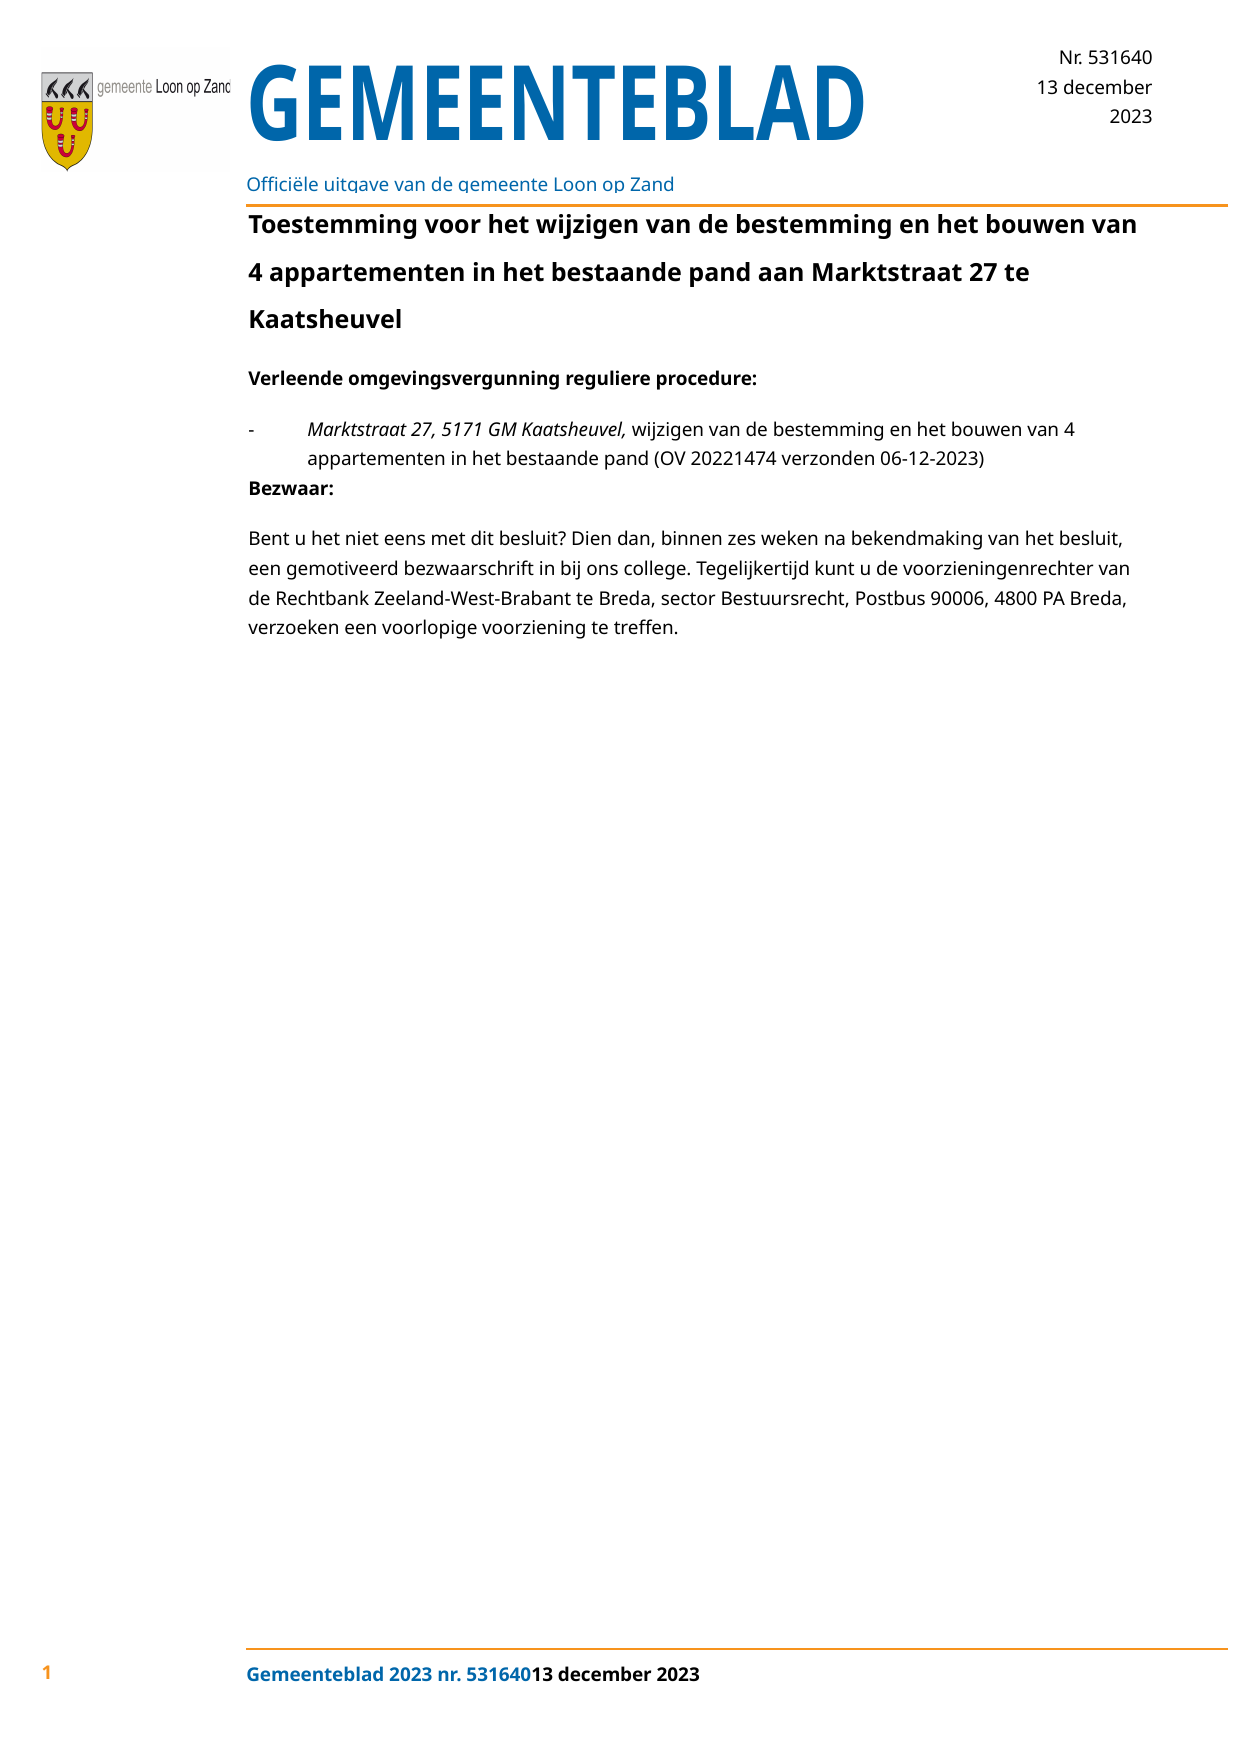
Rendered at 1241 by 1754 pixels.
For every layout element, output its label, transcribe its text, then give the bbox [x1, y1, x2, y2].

picture [41, 47, 231, 172]
text Bezwaar: [248, 475, 1152, 501]
list Marktstraat 27, 5171 GM Kaatsheuvel, wijzigen van de bestemming en het bouwen van 4 appartementen in het bestaande pand (OV 20221474 verzonden 06-12-2023) [248, 416, 1152, 471]
text Verleende omgevingsvergunning reguliere procedure: [248, 366, 1152, 391]
text Toestemming voor het wijzigen van de bestemming en het bouwen van 4 appartementen in het bestaande pand aan Marktstraat 27 te Kaatsheuvel [248, 207, 1152, 336]
text Bent u het niet eens met dit besluit? Dien dan, binnen zes weken na bekendmaking van het besluit, een gemotiveerd bezwaarschrift in bij ons college. Tegelijkertijd kunt u de voorzieningenrechter van de Rechtbank Zeeland-West-Brabant te Breda, sector Bestuursrecht, Postbus 90006, 4800 PA Breda, verzoeken een voorlopige voorziening te treffen. [248, 526, 1152, 640]
